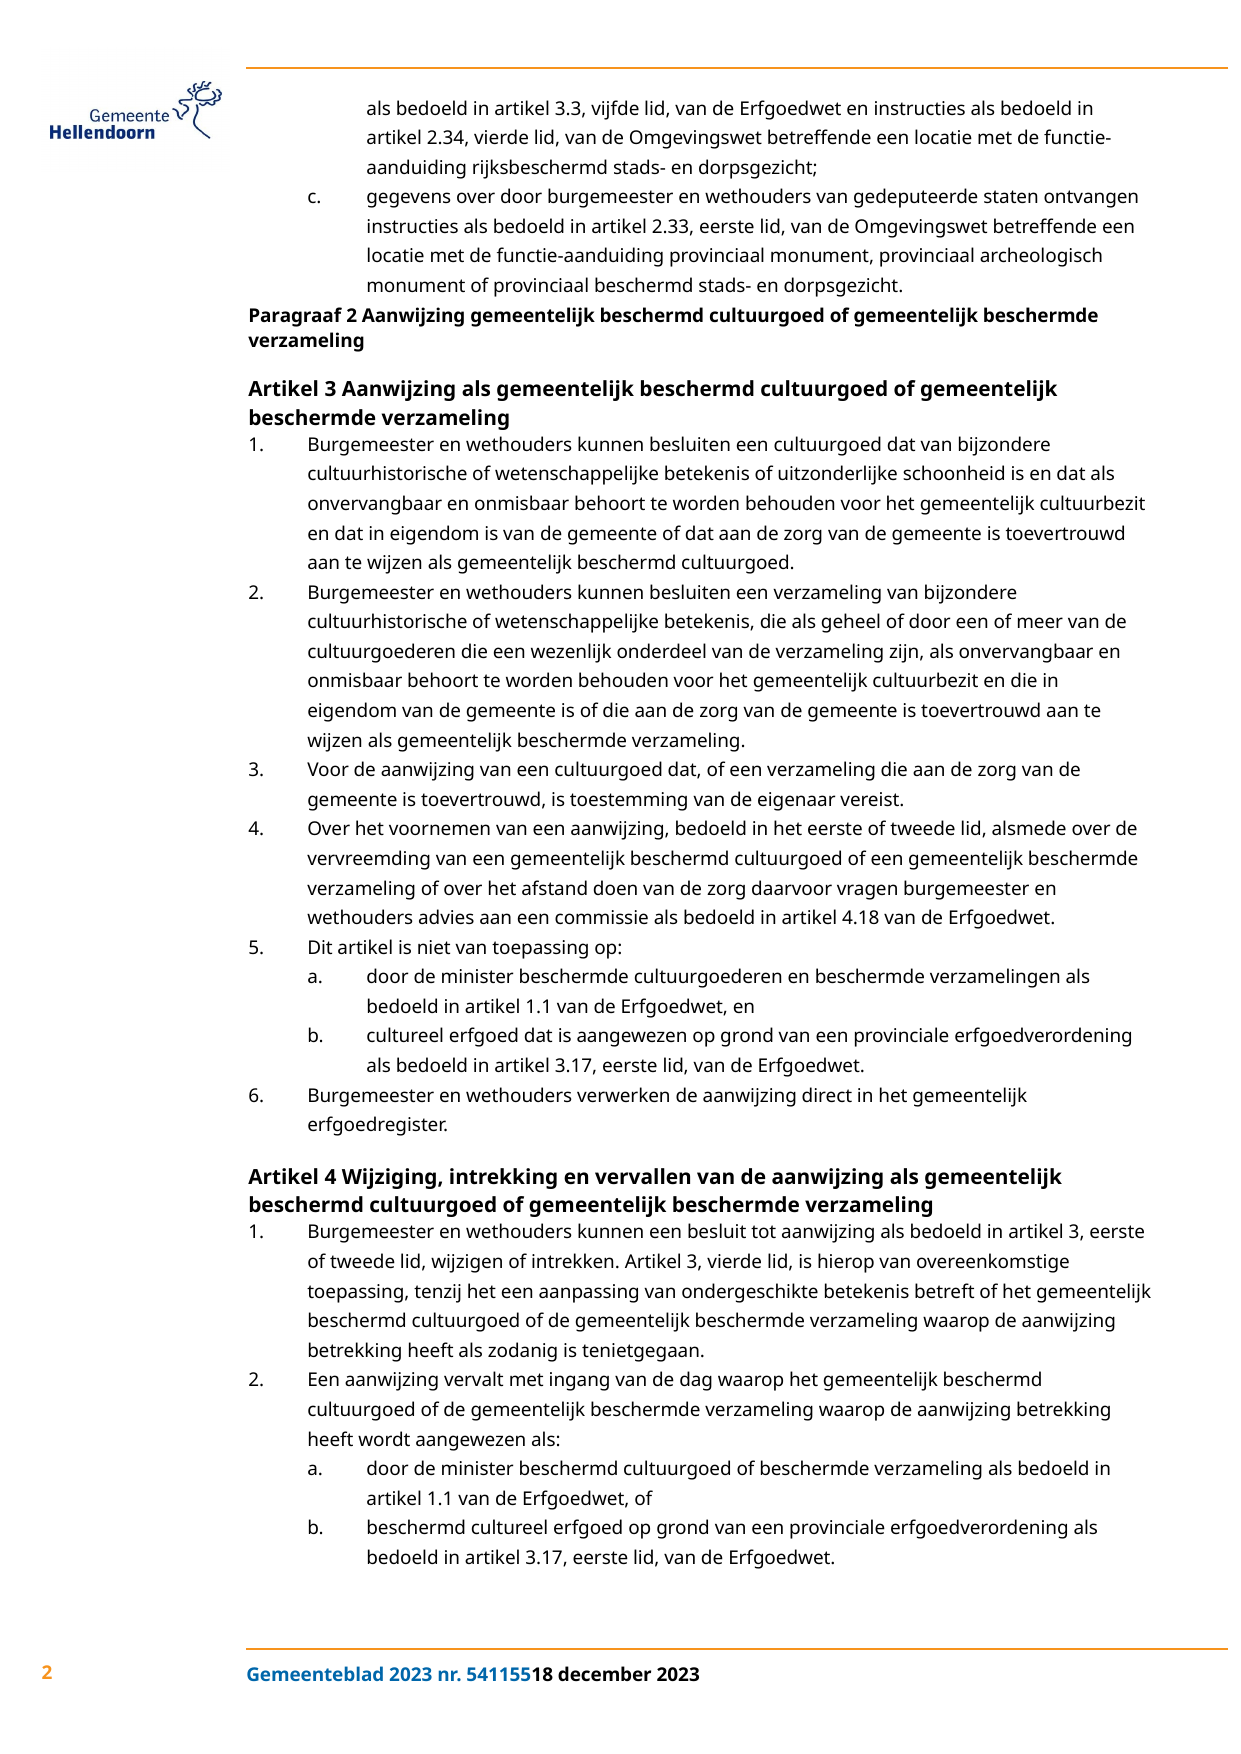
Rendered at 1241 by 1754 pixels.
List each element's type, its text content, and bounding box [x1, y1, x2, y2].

list door de minister beschermd cultuurgoed of beschermde verzameling als bedoeld in artikel 1.1 van de Erfgoedwet, of [307, 1455, 1152, 1511]
text Artikel 4 Wijziging, intrekking en vervallen van de aanwijzing als gemeentelijk beschermd cultuurgoed of gemeentelijk beschermde verzameling [248, 1162, 1152, 1219]
list Burgemeester en wethouders kunnen besluiten een verzameling van bijzondere cultuurhistorische of wetenschappelijke betekenis, die als geheel of door een of meer van de cultuurgoederen die een wezenlijk onderdeel van de verzameling zijn, als onvervangbaar en onmisbaar behoort te worden behouden voor het gemeentelijk cultuurbezit en die in eigendom van de gemeente is of die aan de zorg van de gemeente is toevertrouwd aan te wijzen als gemeentelijk beschermde verzameling. [248, 579, 1152, 753]
list Voor de aanwijzing van een cultuurgoed dat, of een verzameling die aan de zorg van de gemeente is toevertrouwd, is toestemming van de eigenaar vereist. [248, 756, 1152, 812]
list door de minister beschermde cultuurgoederen en beschermde verzamelingen als bedoeld in artikel 1.1 van de Erfgoedwet, en [307, 963, 1152, 1019]
list Burgemeester en wethouders verwerken de aanwijzing direct in het gemeentelijk erfgoedregister. [248, 1082, 1152, 1137]
picture [41, 47, 231, 172]
list Dit artikel is niet van toepassing op: [248, 934, 1152, 960]
list Burgemeester en wethouders kunnen besluiten een cultuurgoed dat van bijzondere cultuurhistorische of wetenschappelijke betekenis of uitzonderlijke schoonheid is en dat als onvervangbaar en onmisbaar behoort te worden behouden voor het gemeentelijk cultuurbezit en dat in eigendom is van de gemeente of dat aan de zorg van de gemeente is toevertrouwd aan te wijzen als gemeentelijk beschermd cultuurgoed. [248, 431, 1152, 575]
list Een aanwijzing vervalt met ingang van de dag waarop het gemeentelijk beschermd cultuurgoed of de gemeentelijk beschermde verzameling waarop de aanwijzing betrekking heeft wordt aangewezen als: [248, 1367, 1152, 1452]
text Artikel 3 Aanwijzing als gemeentelijk beschermd cultuurgoed of gemeentelijk beschermde verzameling [248, 374, 1152, 431]
list beschermd cultureel erfgoed op grond van een provinciale erfgoedverordening als bedoeld in artikel 3.17, eerste lid, van de Erfgoedwet. [307, 1514, 1152, 1570]
list Burgemeester en wethouders kunnen een besluit tot aanwijzing als bedoeld in artikel 3, eerste of tweede lid, wijzigen of intrekken. Artikel 3, vierde lid, is hierop van overeenkomstige toepassing, tenzij het een aanpassing van ondergeschikte betekenis betreft of het gemeentelijk beschermd cultuurgoed of de gemeentelijk beschermde verzameling waarop de aanwijzing betrekking heeft als zodanig is tenietgegaan. [248, 1219, 1152, 1363]
list cultureel erfgoed dat is aangewezen op grond van een provinciale erfgoedverordening als bedoeld in artikel 3.17, eerste lid, van de Erfgoedwet. [307, 1023, 1152, 1078]
text Paragraaf 2 Aanwijzing gemeentelijk beschermd cultuurgoed of gemeentelijk beschermde verzameling [248, 302, 1152, 353]
list Over het voornemen van een aanwijzing, bedoeld in het eerste of tweede lid, alsmede over de vervreemding van een gemeentelijk beschermd cultuurgoed of een gemeentelijk beschermde verzameling of over het afstand doen van de zorg daarvoor vragen burgemeester en wethouders advies aan een commissie als bedoeld in artikel 4.18 van de Erfgoedwet. [248, 816, 1152, 930]
list gegevens over door burgemeester en wethouders van gedeputeerde staten ontvangen instructies als bedoeld in artikel 2.33, eerste lid, van de Omgevingswet betreffende een locatie met de functie-aanduiding provinciaal monument, provinciaal archeologisch monument of provinciaal beschermd stads- en dorpsgezicht. [307, 183, 1152, 298]
list als bedoeld in artikel 3.3, vijfde lid, van de Erfgoedwet en instructies als bedoeld in artikel 2.34, vierde lid, van de Omgevingswet betreffende een locatie met de functie-aanduiding rijksbeschermd stads- en dorpsgezicht; [307, 95, 1152, 180]
